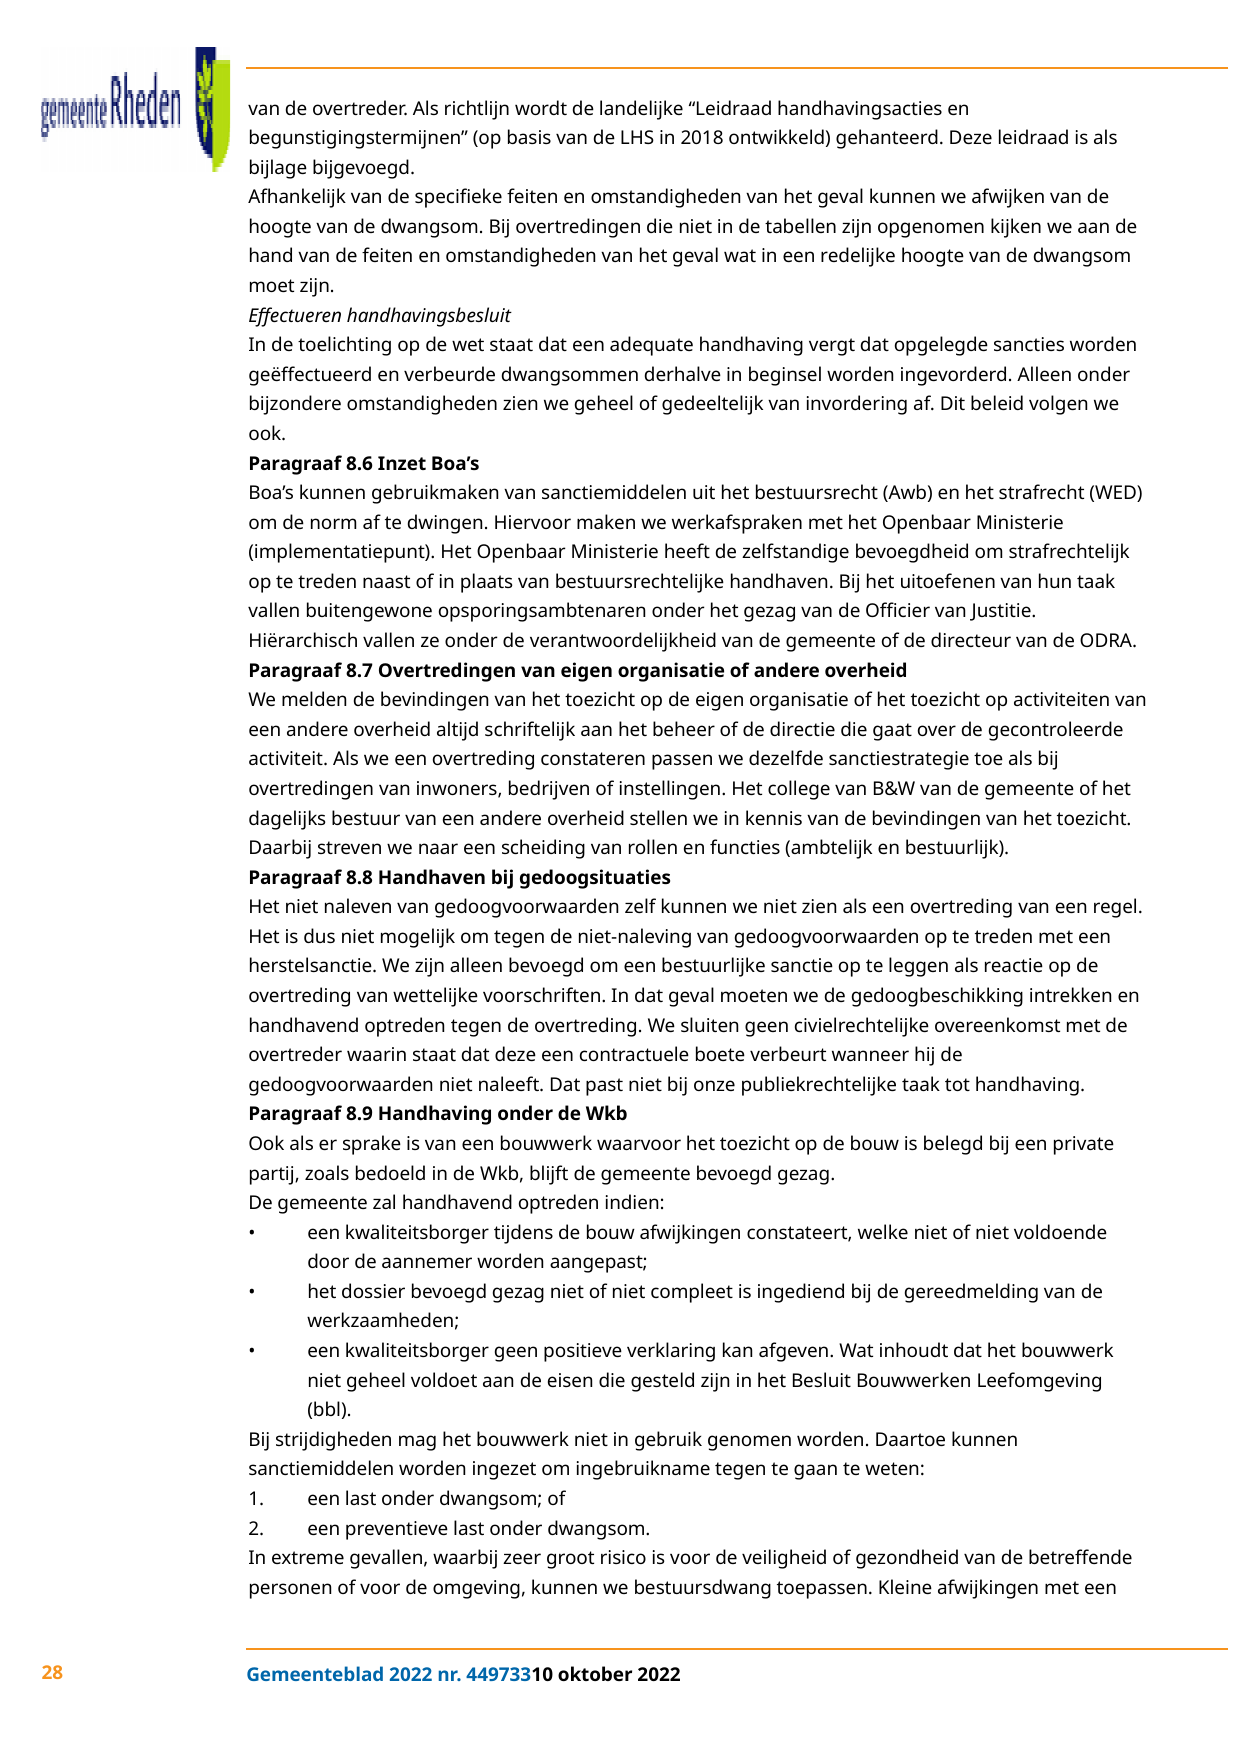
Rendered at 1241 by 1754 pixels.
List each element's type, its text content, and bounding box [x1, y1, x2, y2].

text Het niet naleven van gedoogvoorwaarden zelf kunnen we niet zien als een overtreding van een regel. Het is dus niet mogelijk om tegen de niet-naleving van gedoogvoorwaarden op te treden met een herstelsanctie. We zijn alleen bevoegd om een bestuurlijke sanctie op te leggen als reactie op de overtreding van wettelijke voorschriften. In dat geval moeten we de gedoogbeschikking intrekken en handhavend optreden tegen de overtreding. We sluiten geen civielrechtelijke overeenkomst met de overtreder waarin staat dat deze een contractuele boete verbeurt wanneer hij de gedoogvoorwaarden niet naleeft. Dat past niet bij onze publiekrechtelijke taak tot handhaving. [248, 893, 1152, 1097]
text Paragraaf 8.9 Handhaving onder de Wkb [248, 1101, 1152, 1126]
text In extreme gevallen, waarbij zeer groot risico is voor de veiligheid of gezondheid van de betreffende personen of voor de omgeving, kunnen we bestuursdwang toepassen. Kleine afwijkingen met een [248, 1544, 1152, 1600]
list een kwaliteitsborger geen positieve verklaring kan afgeven. Wat inhoudt dat het bouwwerk niet geheel voldoet aan de eisen die gesteld zijn in het Besluit Bouwwerken Leefomgeving (bbl). [248, 1337, 1152, 1422]
text De gemeente zal handhavend optreden indien: [248, 1189, 1152, 1215]
text Bij strijdigheden mag het bouwwerk niet in gebruik genomen worden. Daartoe kunnen sanctiemiddelen worden ingezet om ingebruikname tegen te gaan te weten: [248, 1426, 1152, 1481]
picture [41, 47, 231, 172]
list een preventieve last onder dwangsom. [248, 1515, 1152, 1541]
list een last onder dwangsom; of [248, 1485, 1152, 1511]
text In de toelichting op de wet staat dat een adequate handhaving vergt dat opgelegde sancties worden geëffectueerd en verbeurde dwangsommen derhalve in beginsel worden ingevorderd. Alleen onder bijzondere omstandigheden zien we geheel of gedeeltelijk van invordering af. Dit beleid volgen we ook. [248, 331, 1152, 446]
list een kwaliteitsborger tijdens de bouw afwijkingen constateert, welke niet of niet voldoende door de aannemer worden aangepast; [248, 1219, 1152, 1274]
text Paragraaf 8.7 Overtredingen van eigen organisatie of andere overheid [248, 657, 1152, 683]
text Paragraaf 8.8 Handhaven bij gedoogsituaties [248, 864, 1152, 890]
text Effectueren handhavingsbesluit [248, 302, 1152, 328]
text Paragraaf 8.6 Inzet Boa’s [248, 450, 1152, 476]
text Ook als er sprake is van een bouwwerk waarvoor het toezicht op de bouw is belegd bij een private partij, zoals bedoeld in de Wkb, blijft de gemeente bevoegd gezag. [248, 1130, 1152, 1186]
text Afhankelijk van de specifieke feiten en omstandigheden van het geval kunnen we afwijken van de hoogte van de dwangsom. Bij overtredingen die niet in de tabellen zijn opgenomen kijken we aan de hand van de feiten en omstandigheden van het geval wat in een redelijke hoogte van de dwangsom moet zijn. [248, 183, 1152, 298]
list het dossier bevoegd gezag niet of niet compleet is ingediend bij de gereedmelding van de werkzaamheden; [248, 1278, 1152, 1333]
text We melden de bevindingen van het toezicht op de eigen organisatie of het toezicht op activiteiten van een andere overheid altijd schriftelijk aan het beheer of de directie die gaat over de gecontroleerde activiteit. Als we een overtreding constateren passen we dezelfde sanctiestrategie toe als bij overtredingen van inwoners, bedrijven of instellingen. Het college van B&W van de gemeente of het dagelijks bestuur van een andere overheid stellen we in kennis van de bevindingen van het toezicht. Daarbij streven we naar een scheiding van rollen en functies (ambtelijk en bestuurlijk). [248, 686, 1152, 860]
text Boa’s kunnen gebruikmaken van sanctiemiddelen uit het bestuursrecht (Awb) en het strafrecht (WED) om de norm af te dwingen. Hiervoor maken we werkafspraken met het Openbaar Ministerie (implementatiepunt). Het Openbaar Ministerie heeft de zelfstandige bevoegdheid om strafrechtelijk op te treden naast of in plaats van bestuursrechtelijke handhaven. Bij het uitoefenen van hun taak vallen buitengewone opsporingsambtenaren onder het gezag van de Officier van Justitie. Hiërarchisch vallen ze onder de verantwoordelijkheid van de gemeente of de directeur van de ODRA. [248, 479, 1152, 653]
text van de overtreder. Als richtlijn wordt de landelijke “Leidraad handhavingsacties en begunstigingstermijnen” (op basis van de LHS in 2018 ontwikkeld) gehanteerd. Deze leidraad is als bijlage bijgevoegd. [248, 95, 1152, 180]
